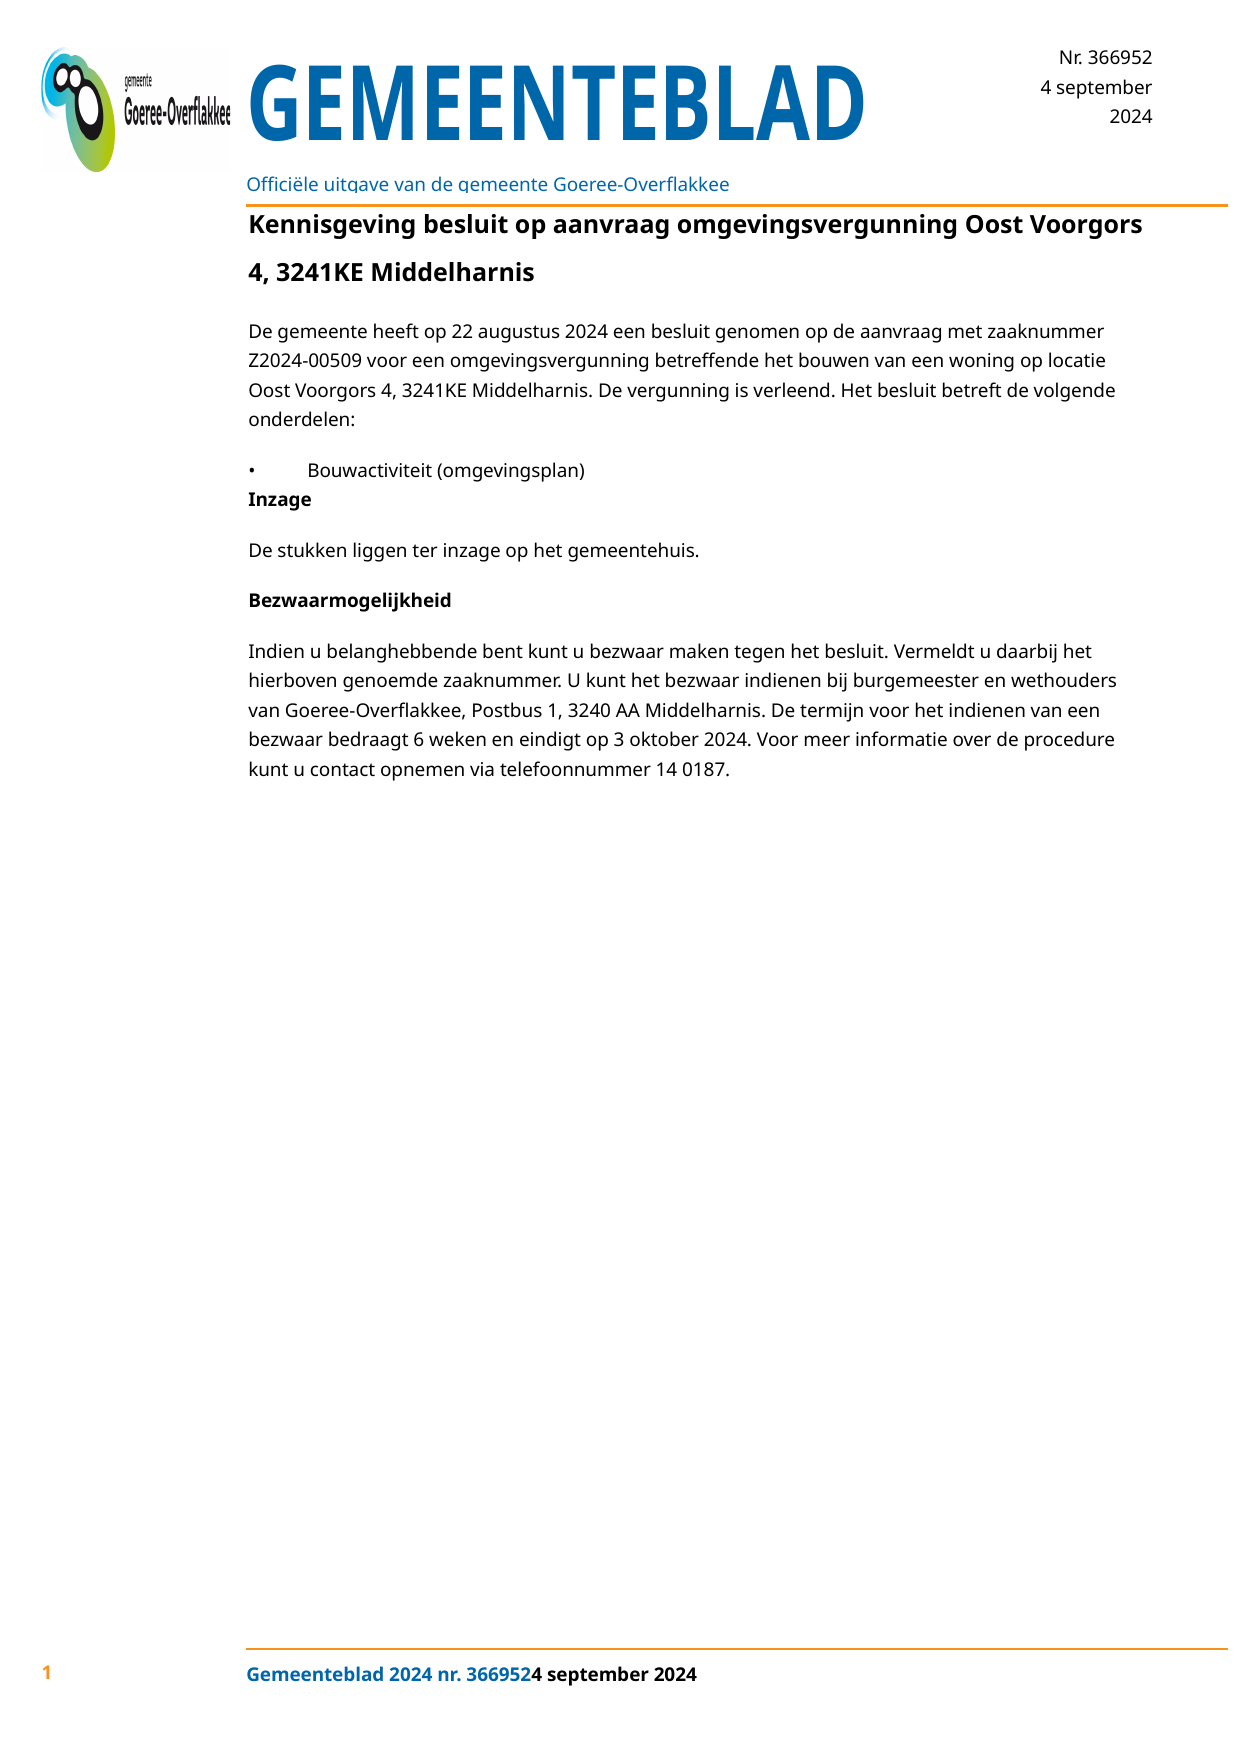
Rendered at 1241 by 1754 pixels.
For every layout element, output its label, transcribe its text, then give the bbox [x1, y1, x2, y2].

text Bezwaarmogelijkheid [248, 587, 1152, 613]
list Bouwactiviteit (omgevingsplan) [248, 457, 1152, 483]
text Indien u belanghebbende bent kunt u bezwaar maken tegen het besluit. Vermeldt u daarbij het hierboven genoemde zaaknummer. U kunt het bezwaar indienen bij burgemeester en wethouders van Goeree-Overflakkee, Postbus 1, 3240 AA Middelharnis. De termijn voor het indienen van een bezwaar bedraagt 6 weken en eindigt op 3 oktober 2024. Voor meer informatie over de procedure kunt u contact opnemen via telefoonnummer 14 0187. [248, 638, 1152, 782]
picture [41, 47, 231, 172]
text Inzage [248, 487, 1152, 512]
text De gemeente heeft op 22 augustus 2024 een besluit genomen op de aanvraag met zaaknummer Z2024-00509 voor een omgevingsvergunning betreffende het bouwen van een woning op locatie Oost Voorgors 4, 3241KE Middelharnis. De vergunning is verleend. Het besluit betreft de volgende onderdelen: [248, 318, 1152, 432]
text De stukken liggen ter inzage op het gemeentehuis. [248, 537, 1152, 563]
text Kennisgeving besluit op aanvraag omgevingsvergunning Oost Voorgors 4, 3241KE Middelharnis [248, 207, 1152, 288]
